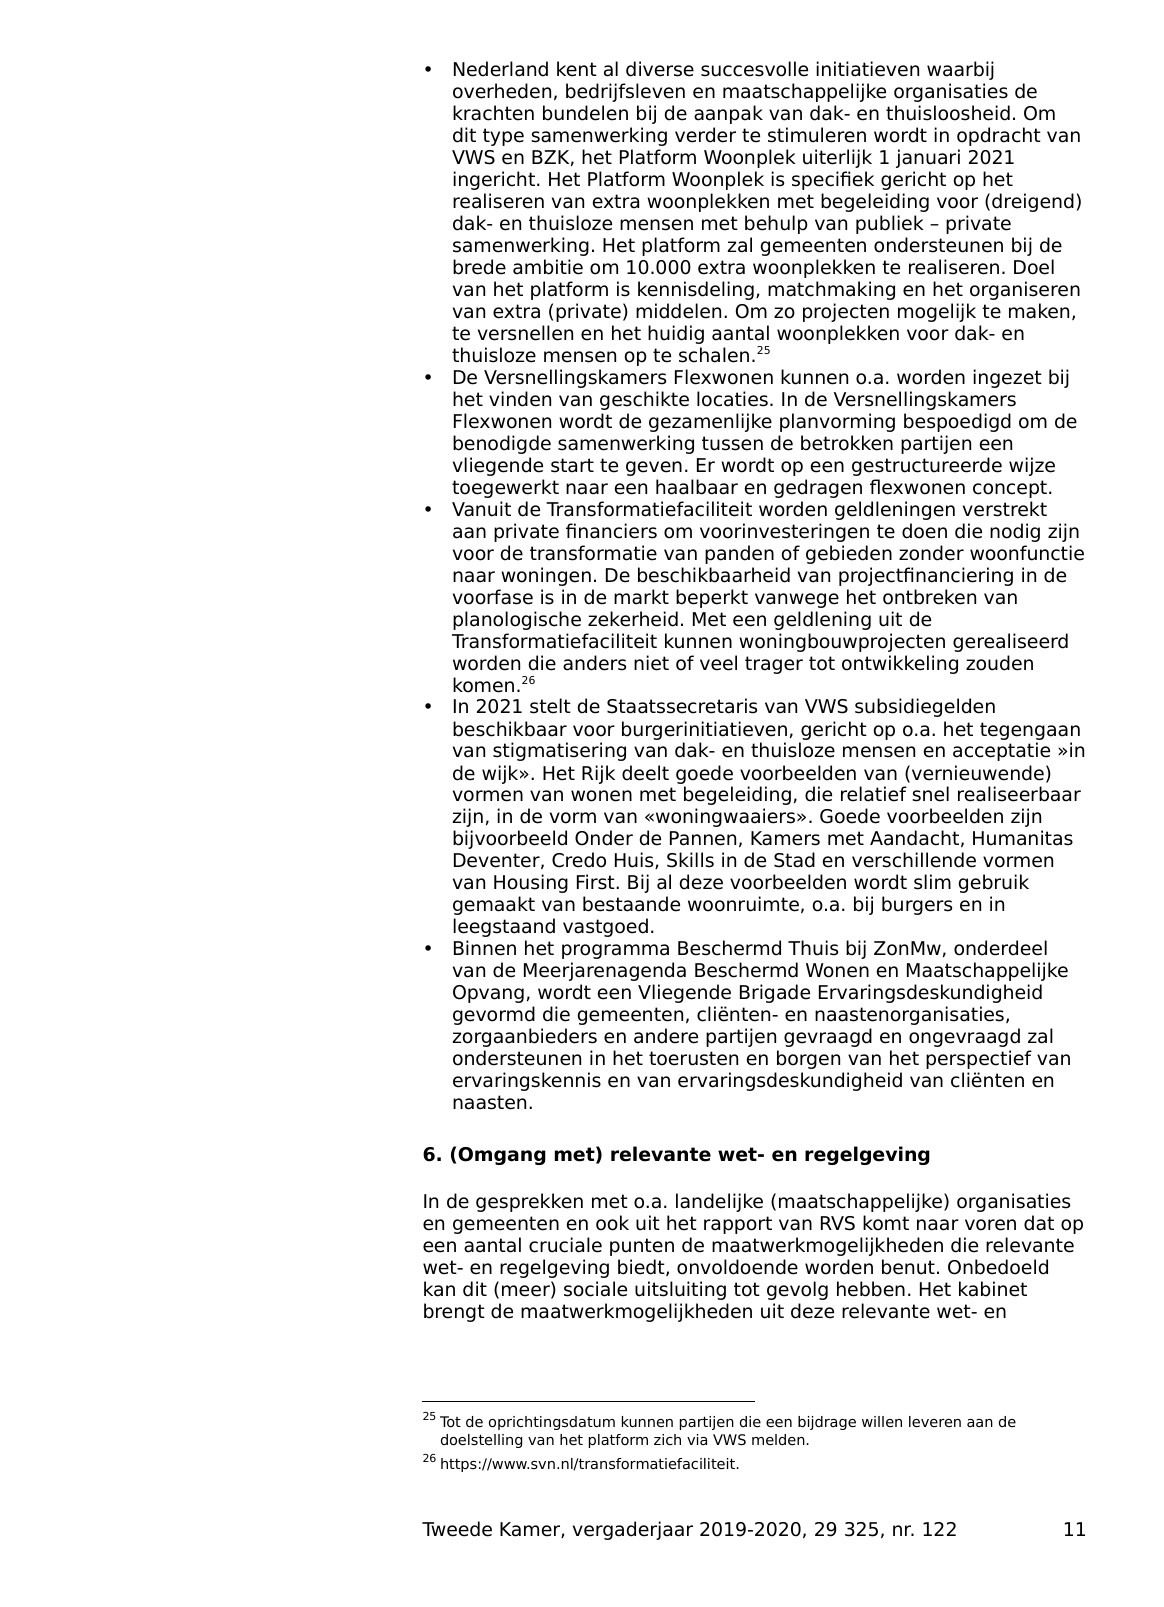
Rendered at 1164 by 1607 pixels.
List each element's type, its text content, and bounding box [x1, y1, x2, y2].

text In de gesprekken met o.a. landelijke (maatschappelijke) organisaties en gemeenten en ook uit het rapport van RVS komt naar voren dat op een aantal cruciale punten de maatwerkmogelijkheden die relevante wet- en regelgeving biedt, onvoldoende worden benut. Onbedoeld kan dit (meer) sociale uitsluiting tot gevolg hebben. Het kabinet brengt de maatwerkmogelijkheden uit deze relevante wet- en [422, 1191, 1087, 1323]
text • Binnen het programma Beschermd Thuis bij ZonMw, onderdeel van de Meerjarenagenda Beschermd Wonen en Maatschappelijke Opvang, wordt een Vliegende Brigade Ervaringsdeskundigheid gevormd die gemeenten, cliënten- en naastenorganisaties, zorgaanbieders en andere partijen gevraagd en ongevraagd zal ondersteunen in het toerusten en borgen van het perspectief van ervaringskennis en van ervaringsdeskundigheid van cliënten en naasten. [422, 938, 1087, 1114]
text Tot de oprichtingsdatum kunnen partijen die een bijdrage willen leveren aan de doelstelling van het platform zich via VWS melden. [422, 1410, 1087, 1449]
subtitle 6. (Omgang met) relevante wet- en regelgeving [422, 1144, 1087, 1166]
text • Nederland kent al diverse succesvolle initiatieven waarbij overheden, bedrijfsleven en maatschappelijke organisaties de krachten bundelen bij de aanpak van dak- en thuisloosheid. Om dit type samenwerking verder te stimuleren wordt in opdracht van VWS en BZK, het Platform Woonplek uiterlijk 1 januari 2021 ingericht. Het Platform Woonplek is specifiek gericht op het realiseren van extra woonplekken met begeleiding voor (dreigend) dak- en thuisloze mensen met behulp van publiek – private samenwerking. Het platform zal gemeenten ondersteunen bij de brede ambitie om 10.000 extra woonplekken te realiseren. Doel van het platform is kennisdeling, matchmaking en het organiseren van extra (private) middelen. Om zo projecten mogelijk te maken, te versnellen en het huidig aantal woonplekken voor dak- en thuisloze mensen op te schalen. [422, 59, 1087, 367]
text • Vanuit de Transformatiefaciliteit worden geldleningen verstrekt aan private financiers om voorinvesteringen te doen die nodig zijn voor de transformatie van panden of gebieden zonder woonfunctie naar woningen. De beschikbaarheid van projectfinanciering in de voorfase is in de markt beperkt vanwege het ontbreken van planologische zekerheid. Met een geldlening uit de Transformatiefaciliteit kunnen woningbouwprojecten gerealiseerd worden die anders niet of veel trager tot ontwikkeling zouden komen. [422, 499, 1087, 696]
text • In 2021 stelt de Staatssecretaris van VWS subsidiegelden beschikbaar voor burgerinitiatieven, gericht op o.a. het tegengaan van stigmatisering van dak- en thuisloze mensen en acceptatie »in de wijk». Het Rijk deelt goede voorbeelden van (vernieuwende) vormen van wonen met begeleiding, die relatief snel realiseerbaar zijn, in de vorm van «woningwaaiers». Goede voorbeelden zijn bijvoorbeeld Onder de Pannen, Kamers met Aandacht, Humanitas Deventer, Credo Huis, Skills in de Stad en verschillende vormen van Housing First. Bij al deze voorbeelden wordt slim gebruik gemaakt van bestaande woonruimte, o.a. bij burgers en in leegstaand vastgoed. [422, 696, 1087, 938]
text • De Versnellingskamers Flexwonen kunnen o.a. worden ingezet bij het vinden van geschikte locaties. In de Versnellingskamers Flexwonen wordt de gezamenlijke planvorming bespoedigd om de benodigde samenwerking tussen de betrokken partijen een vliegende start te geven. Er wordt op een gestructureerde wijze toegewerkt naar een haalbaar en gedragen flexwonen concept. [422, 367, 1087, 499]
text https://www.svn.nl/transformatiefaciliteit. [422, 1452, 1087, 1474]
